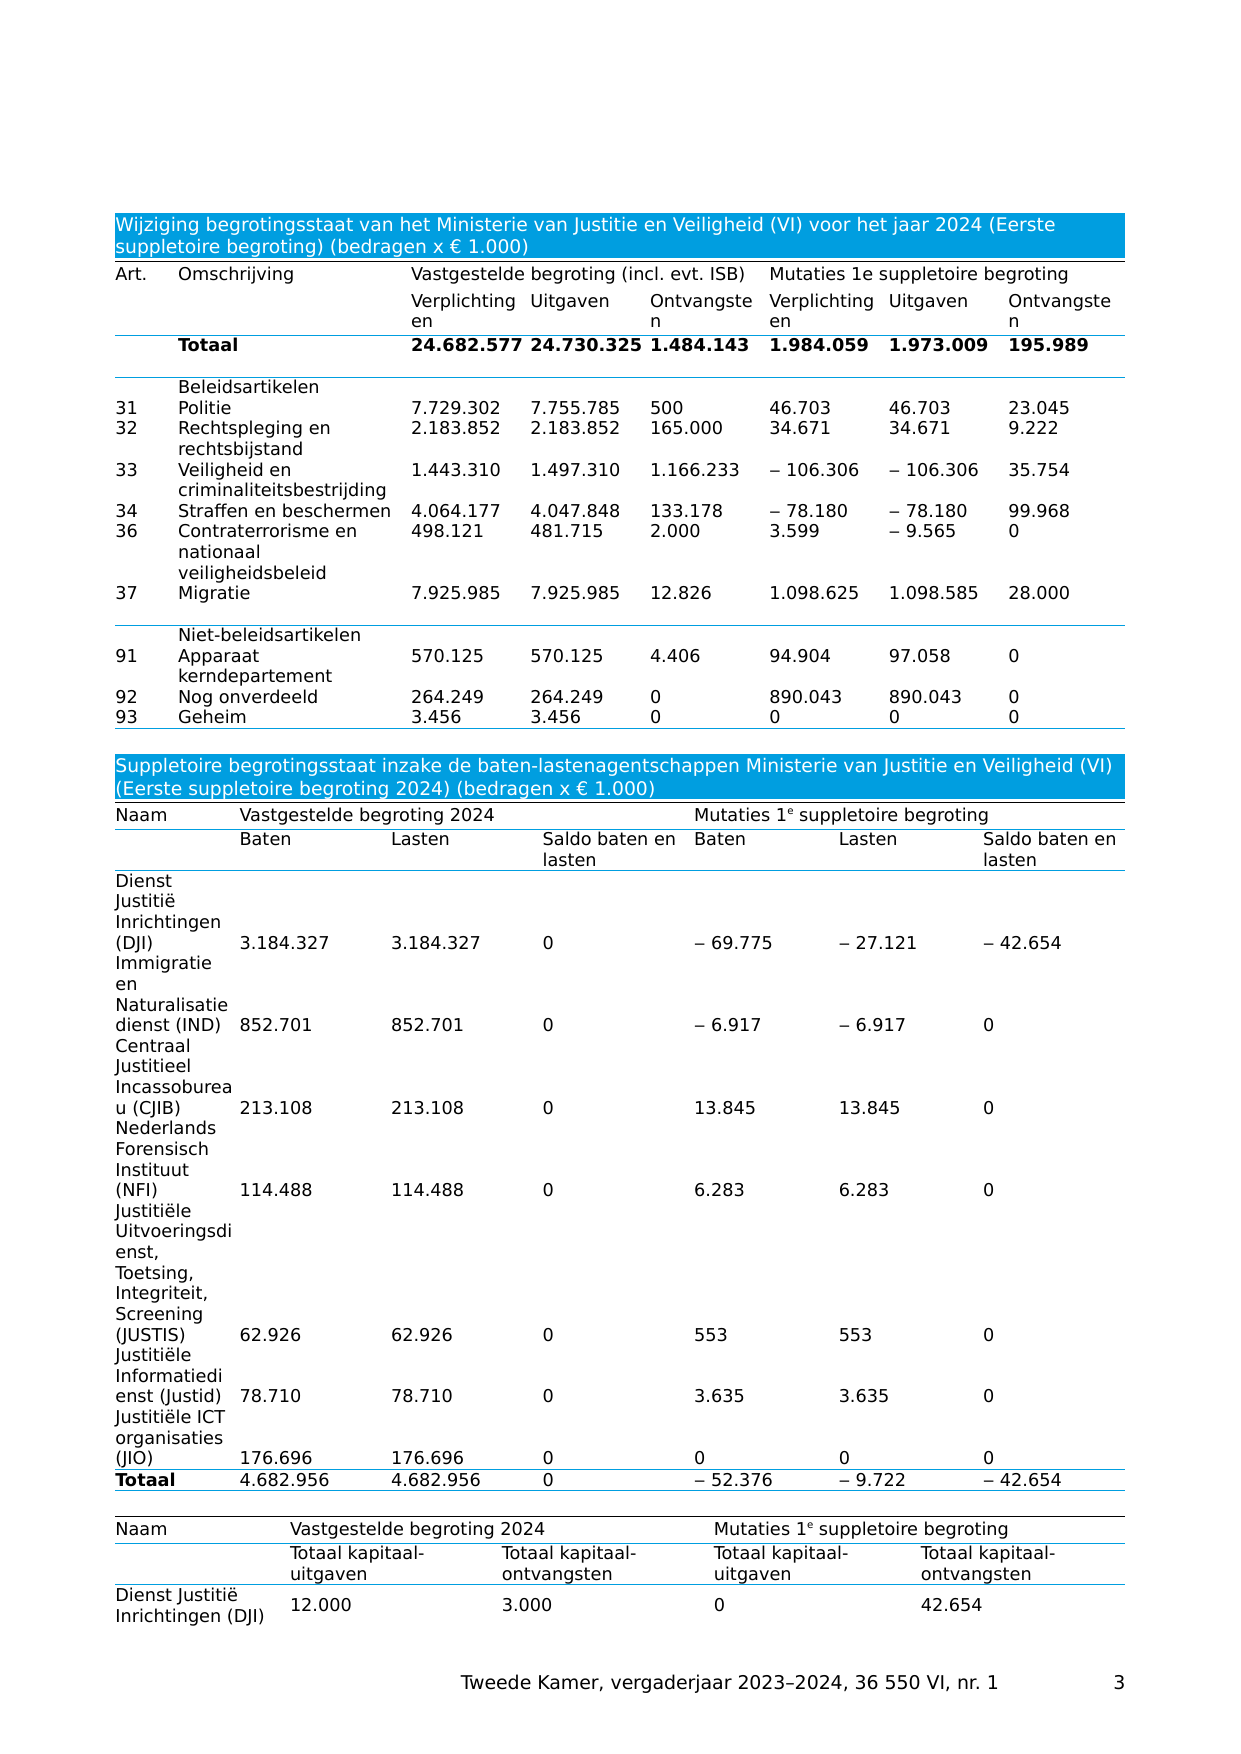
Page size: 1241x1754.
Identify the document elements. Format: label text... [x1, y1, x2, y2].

table_cell 0 [980, 1345, 1125, 1407]
table_cell 3.184.327 [388, 871, 539, 953]
table_cell 94.904 [766, 646, 886, 687]
table_cell Rechtspleging en rechtsbijstand [175, 418, 408, 459]
table_cell [408, 378, 527, 398]
table_cell ‒ 9.565 [886, 521, 1005, 583]
table_header Vastgestelde begroting 2024 [287, 1517, 711, 1543]
table_cell 0 [1005, 521, 1125, 583]
table_cell Lasten [836, 830, 980, 870]
table_cell [175, 356, 408, 376]
table_cell 114.488 [236, 1118, 388, 1201]
table_cell 3.184.327 [236, 871, 388, 953]
table_header Naam [115, 1517, 287, 1543]
table_cell 264.249 [408, 687, 527, 707]
table_cell Justitiële ICT organisaties (JIO) [115, 1407, 236, 1469]
table_cell 4.047.848 [527, 501, 647, 521]
table_cell [408, 604, 527, 624]
table_cell 133.178 [647, 501, 766, 521]
table_cell Justitiële Uitvoeringsdienst, Toetsing, Integriteit, Screening (JUSTIS) [115, 1201, 236, 1345]
table_cell 0 [1005, 646, 1125, 687]
table_cell 2.000 [647, 521, 766, 583]
table_cell 2.183.852 [527, 418, 647, 459]
table_cell [647, 356, 766, 376]
table_cell [766, 378, 886, 398]
table_cell 4.064.177 [408, 501, 527, 521]
table_cell 481.715 [527, 521, 647, 583]
table_cell Saldo baten en lasten [980, 830, 1125, 870]
table_cell [175, 604, 408, 624]
table_cell 0 [1005, 687, 1125, 707]
table_cell 0 [711, 1585, 918, 1626]
table_cell 1.443.310 [408, 460, 527, 501]
table_cell 553 [836, 1201, 980, 1345]
table_cell 6.283 [691, 1118, 836, 1201]
table_cell 42.654 [918, 1585, 1125, 1626]
table_cell [408, 356, 527, 376]
table_cell 4.682.956 [388, 1470, 539, 1490]
table_cell 213.108 [388, 1036, 539, 1118]
table_cell 3.000 [499, 1585, 711, 1626]
table_cell [647, 604, 766, 624]
table_header Mutaties 1e suppletoire begroting [711, 1517, 1125, 1543]
table_cell Ontvangsten [1005, 288, 1125, 335]
table_cell 890.043 [886, 687, 1005, 707]
table_cell 97.058 [886, 646, 1005, 687]
table_cell Totaal [175, 336, 408, 356]
table_cell [1005, 356, 1125, 376]
table_cell Beleidsartikelen [175, 378, 408, 398]
table_cell 0 [1005, 708, 1125, 728]
table_cell Contraterrorisme en nationaal veiligheidsbeleid [175, 521, 408, 583]
table_cell [766, 604, 886, 624]
table_cell 0 [647, 708, 766, 728]
table_cell ‒ 106.306 [766, 460, 886, 501]
table_cell [527, 378, 647, 398]
table_cell 24.682.577 [408, 336, 527, 356]
table_cell 0 [540, 1036, 691, 1118]
table_cell Straffen en beschermen [175, 501, 408, 521]
table_cell 890.043 [766, 687, 886, 707]
table_cell [766, 626, 886, 646]
table_cell 7.925.985 [408, 583, 527, 604]
table_cell 13.845 [691, 1036, 836, 1118]
table_cell 213.108 [236, 1036, 388, 1118]
table_cell [766, 356, 886, 376]
table_cell Totaal kapitaal-uitgaven [287, 1544, 499, 1584]
table_cell 46.703 [886, 398, 1005, 418]
table_cell 0 [691, 1407, 836, 1469]
table_cell Mutaties 1e suppletoire begroting [691, 803, 1125, 828]
table_cell [886, 356, 1005, 376]
table_cell 0 [540, 1345, 691, 1407]
table_cell [115, 830, 236, 870]
table_cell Totaal [115, 1470, 236, 1490]
table_cell 0 [980, 1036, 1125, 1118]
table_cell 99.968 [1005, 501, 1125, 521]
table_cell 78.710 [388, 1345, 539, 1407]
table_cell Art. [115, 262, 175, 288]
table_cell 0 [836, 1407, 980, 1469]
table_cell 553 [691, 1201, 836, 1345]
table_cell 3.599 [766, 521, 886, 583]
table_cell 9.222 [1005, 418, 1125, 459]
table_cell 0 [540, 953, 691, 1036]
table_cell 23.045 [1005, 398, 1125, 418]
table_cell [527, 356, 647, 376]
table_cell Omschrijving [175, 262, 408, 288]
table_cell 570.125 [408, 646, 527, 687]
table_cell 1.098.625 [766, 583, 886, 604]
table_cell Uitgaven [886, 288, 1005, 335]
table_cell [647, 378, 766, 398]
table_cell [408, 626, 527, 646]
table_cell 3.456 [527, 708, 647, 728]
table_cell 498.121 [408, 521, 527, 583]
table_cell 0 [980, 1118, 1125, 1201]
table_cell ‒ 52.376 [691, 1470, 836, 1490]
table_cell Naam [115, 803, 236, 828]
table_cell 1.484.143 [647, 336, 766, 356]
table_cell Migratie [175, 583, 408, 604]
table_cell 46.703 [766, 398, 886, 418]
table_cell [115, 356, 175, 376]
table_cell 4.682.956 [236, 1470, 388, 1490]
table_cell Baten [691, 830, 836, 870]
table_cell [115, 1544, 287, 1584]
table_cell 176.696 [236, 1407, 388, 1469]
table_cell [886, 604, 1005, 624]
table_cell 12.000 [287, 1585, 499, 1626]
table_cell 35.754 [1005, 460, 1125, 501]
table_cell 852.701 [388, 953, 539, 1036]
table_cell Apparaat kerndepartement [175, 646, 408, 687]
table_cell ‒ 42.654 [980, 1470, 1125, 1490]
table_cell Totaal kapitaal-uitgaven [711, 1544, 918, 1584]
table_cell 6.283 [836, 1118, 980, 1201]
table_cell 7.729.302 [408, 398, 527, 418]
table_cell 34.671 [886, 418, 1005, 459]
table_cell 24.730.325 [527, 336, 647, 356]
table_cell 62.926 [388, 1201, 539, 1345]
table_cell 28.000 [1005, 583, 1125, 604]
table_cell 500 [647, 398, 766, 418]
table_cell ‒ 6.917 [691, 953, 836, 1036]
table_cell [115, 626, 175, 646]
table_cell 34.671 [766, 418, 886, 459]
table_cell 78.710 [236, 1345, 388, 1407]
table_cell 0 [540, 1201, 691, 1345]
table_cell Ontvangsten [647, 288, 766, 335]
table_cell Niet-beleidsartikelen [175, 626, 408, 646]
table_cell Dienst Justitië Inrichtingen (DJI) [115, 1585, 287, 1626]
table_cell 570.125 [527, 646, 647, 687]
table_cell 4.406 [647, 646, 766, 687]
table_cell Nederlands Forensisch Instituut (NFI) [115, 1118, 236, 1201]
table_cell Uitgaven [527, 288, 647, 335]
table_cell [115, 604, 175, 624]
table_cell Nog onverdeeld [175, 687, 408, 707]
table_cell ‒ 9.722 [836, 1470, 980, 1490]
table_cell 1.497.310 [527, 460, 647, 501]
table_cell Saldo baten en lasten [540, 830, 691, 870]
table_cell 1.098.585 [886, 583, 1005, 604]
table_cell Politie [175, 398, 408, 418]
table_cell 92 [115, 687, 175, 707]
table_cell 0 [886, 708, 1005, 728]
table_cell 0 [540, 1118, 691, 1201]
table_cell Veiligheid en criminaliteitsbestrijding [175, 460, 408, 501]
table_cell 264.249 [527, 687, 647, 707]
table_cell 62.926 [236, 1201, 388, 1345]
table_cell [115, 288, 175, 335]
table_cell 0 [766, 708, 886, 728]
table_cell 165.000 [647, 418, 766, 459]
table_cell [115, 336, 175, 356]
table_cell 0 [647, 687, 766, 707]
table_cell Baten [236, 830, 388, 870]
table_cell 2.183.852 [408, 418, 527, 459]
table_cell [886, 626, 1005, 646]
table_cell [1005, 626, 1125, 646]
table_cell [527, 626, 647, 646]
table_cell Totaal kapitaal-ontvangsten [499, 1544, 711, 1584]
table_cell ‒ 78.180 [766, 501, 886, 521]
table_cell ‒ 78.180 [886, 501, 1005, 521]
table_cell [1005, 604, 1125, 624]
table_cell 176.696 [388, 1407, 539, 1469]
table_cell Centraal Justitieel Incassobureau (CJIB) [115, 1036, 236, 1118]
table_cell 32 [115, 418, 175, 459]
table_cell Vastgestelde begroting 2024 [236, 803, 691, 828]
table_cell Totaal kapitaal-ontvangsten [918, 1544, 1125, 1584]
table_cell [115, 378, 175, 398]
table_cell 31 [115, 398, 175, 418]
table_cell [647, 626, 766, 646]
table_cell ‒ 69.775 [691, 871, 836, 953]
table_cell 1.166.233 [647, 460, 766, 501]
table_cell 3.456 [408, 708, 527, 728]
table_cell 33 [115, 460, 175, 501]
table_cell Immigratie en Naturalisatiedienst (IND) [115, 953, 236, 1036]
table_cell Mutaties 1e suppletoire begroting [766, 262, 1125, 288]
table_cell 852.701 [236, 953, 388, 1036]
table_cell [175, 288, 408, 335]
table_cell Dienst Justitië Inrichtingen (DJI) [115, 871, 236, 953]
table_cell 0 [540, 1470, 691, 1490]
table_cell [527, 604, 647, 624]
table_cell 93 [115, 708, 175, 728]
table_cell 91 [115, 646, 175, 687]
table_cell 0 [980, 1407, 1125, 1469]
table_cell 7.755.785 [527, 398, 647, 418]
table_cell 7.925.985 [527, 583, 647, 604]
table_cell ‒ 27.121 [836, 871, 980, 953]
table_cell 1.984.059 [766, 336, 886, 356]
table_cell 0 [540, 1407, 691, 1469]
table_cell 1.973.009 [886, 336, 1005, 356]
table_cell 36 [115, 521, 175, 583]
table_cell Geheim [175, 708, 408, 728]
table_cell Vastgestelde begroting (incl. evt. ISB) [408, 262, 766, 288]
table_cell 0 [540, 871, 691, 953]
table_cell 0 [980, 1201, 1125, 1345]
table_cell ‒ 6.917 [836, 953, 980, 1036]
table_cell ‒ 106.306 [886, 460, 1005, 501]
table_cell [886, 378, 1005, 398]
table_cell 12.826 [647, 583, 766, 604]
table_cell 0 [980, 953, 1125, 1036]
table_cell Verplichtingen [766, 288, 886, 335]
table_cell 114.488 [388, 1118, 539, 1201]
table_cell [1005, 378, 1125, 398]
table_cell 195.989 [1005, 336, 1125, 356]
table_cell Verplichtingen [408, 288, 527, 335]
table_cell 34 [115, 501, 175, 521]
table_cell Lasten [388, 830, 539, 870]
table_cell 13.845 [836, 1036, 980, 1118]
table_cell 37 [115, 583, 175, 604]
table_cell 3.635 [836, 1345, 980, 1407]
table_cell 3.635 [691, 1345, 836, 1407]
table_cell Justitiële Informatiedienst (Justid) [115, 1345, 236, 1407]
table_cell ‒ 42.654 [980, 871, 1125, 953]
